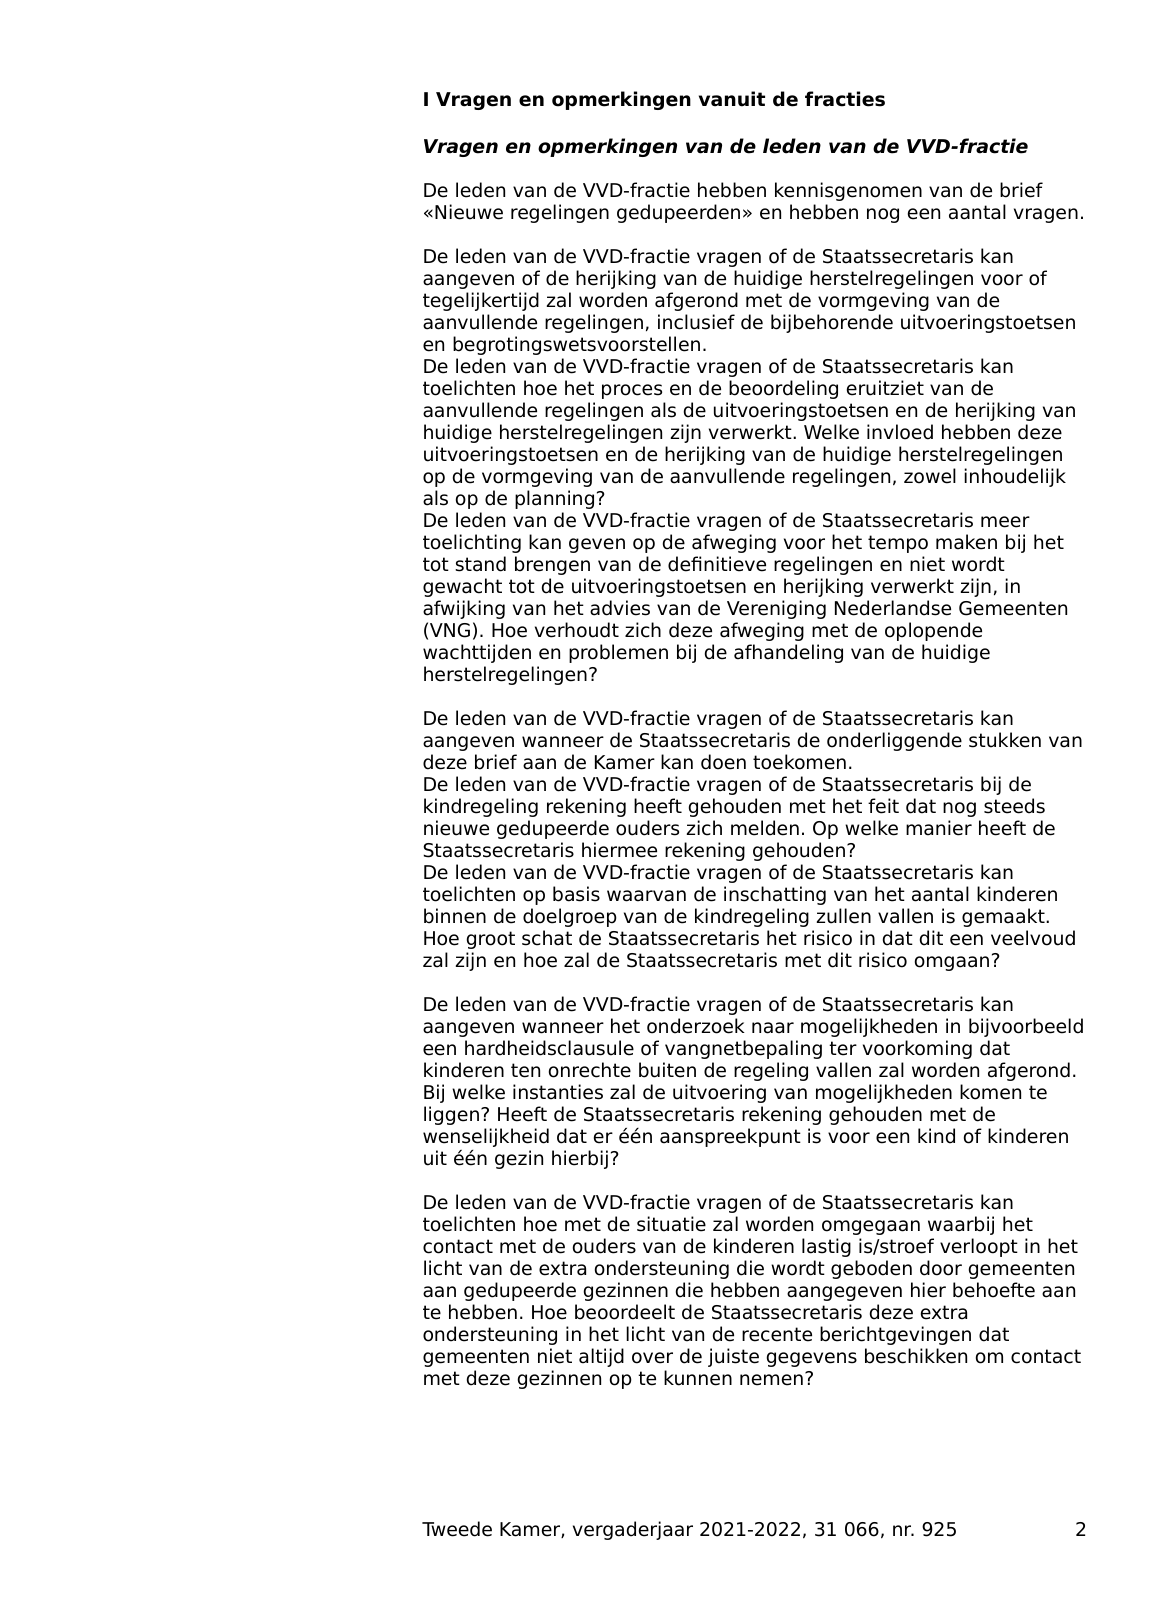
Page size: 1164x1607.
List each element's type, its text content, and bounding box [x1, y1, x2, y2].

text De leden van de VVD-fractie vragen of de Staatssecretaris kan aangeven of de herijking van de huidige herstelregelingen voor of tegelijkertijd zal worden afgerond met de vormgeving van de aanvullende regelingen, inclusief de bijbehorende uitvoeringstoetsen en begrotingswetsvoorstellen. [422, 246, 1087, 356]
subtitle I Vragen en opmerkingen vanuit de fracties [422, 89, 1087, 111]
text De leden van de VVD-fractie hebben kennisgenomen van de brief «Nieuwe regelingen gedupeerden» en hebben nog een aantal vragen. [422, 180, 1087, 224]
text De leden van de VVD-fractie vragen of de Staatssecretaris meer toelichting kan geven op de afweging voor het tempo maken bij het tot stand brengen van de definitieve regelingen en niet wordt gewacht tot de uitvoeringstoetsen en herijking verwerkt zijn, in afwijking van het advies van de Vereniging Nederlandse Gemeenten (VNG). Hoe verhoudt zich deze afweging met de oplopende wachttijden en problemen bij de afhandeling van de huidige herstelregelingen? [422, 510, 1087, 686]
text De leden van de VVD-fractie vragen of de Staatssecretaris bij de kindregeling rekening heeft gehouden met het feit dat nog steeds nieuwe gedupeerde ouders zich melden. Op welke manier heeft de Staatssecretaris hiermee rekening gehouden? [422, 774, 1087, 862]
text De leden van de VVD-fractie vragen of de Staatssecretaris kan toelichten op basis waarvan de inschatting van het aantal kinderen binnen de doelgroep van de kindregeling zullen vallen is gemaakt. Hoe groot schat de Staatssecretaris het risico in dat dit een veelvoud zal zijn en hoe zal de Staatssecretaris met dit risico omgaan? [422, 862, 1087, 972]
text De leden van de VVD-fractie vragen of de Staatssecretaris kan aangeven wanneer de Staatssecretaris de onderliggende stukken van deze brief aan de Kamer kan doen toekomen. [422, 708, 1087, 774]
text De leden van de VVD-fractie vragen of de Staatssecretaris kan toelichten hoe met de situatie zal worden omgegaan waarbij het contact met de ouders van de kinderen lastig is/stroef verloopt in het licht van de extra ondersteuning die wordt geboden door gemeenten aan gedupeerde gezinnen die hebben aangegeven hier behoefte aan te hebben. Hoe beoordeelt de Staatssecretaris deze extra ondersteuning in het licht van de recente berichtgevingen dat gemeenten niet altijd over de juiste gegevens beschikken om contact met deze gezinnen op te kunnen nemen? [422, 1192, 1087, 1390]
text De leden van de VVD-fractie vragen of de Staatssecretaris kan toelichten hoe het proces en de beoordeling eruitziet van de aanvullende regelingen als de uitvoeringstoetsen en de herijking van huidige herstelregelingen zijn verwerkt. Welke invloed hebben deze uitvoeringstoetsen en de herijking van de huidige herstelregelingen op de vormgeving van de aanvullende regelingen, zowel inhoudelijk als op de planning? [422, 356, 1087, 510]
subtitle Vragen en opmerkingen van de leden van de VVD-fractie [422, 136, 1087, 158]
text De leden van de VVD-fractie vragen of de Staatssecretaris kan aangeven wanneer het onderzoek naar mogelijkheden in bijvoorbeeld een hardheidsclausule of vangnetbepaling ter voorkoming dat kinderen ten onrechte buiten de regeling vallen zal worden afgerond. Bij welke instanties zal de uitvoering van mogelijkheden komen te liggen? Heeft de Staatssecretaris rekening gehouden met de wenselijkheid dat er één aanspreekpunt is voor een kind of kinderen uit één gezin hierbij? [422, 994, 1087, 1170]
